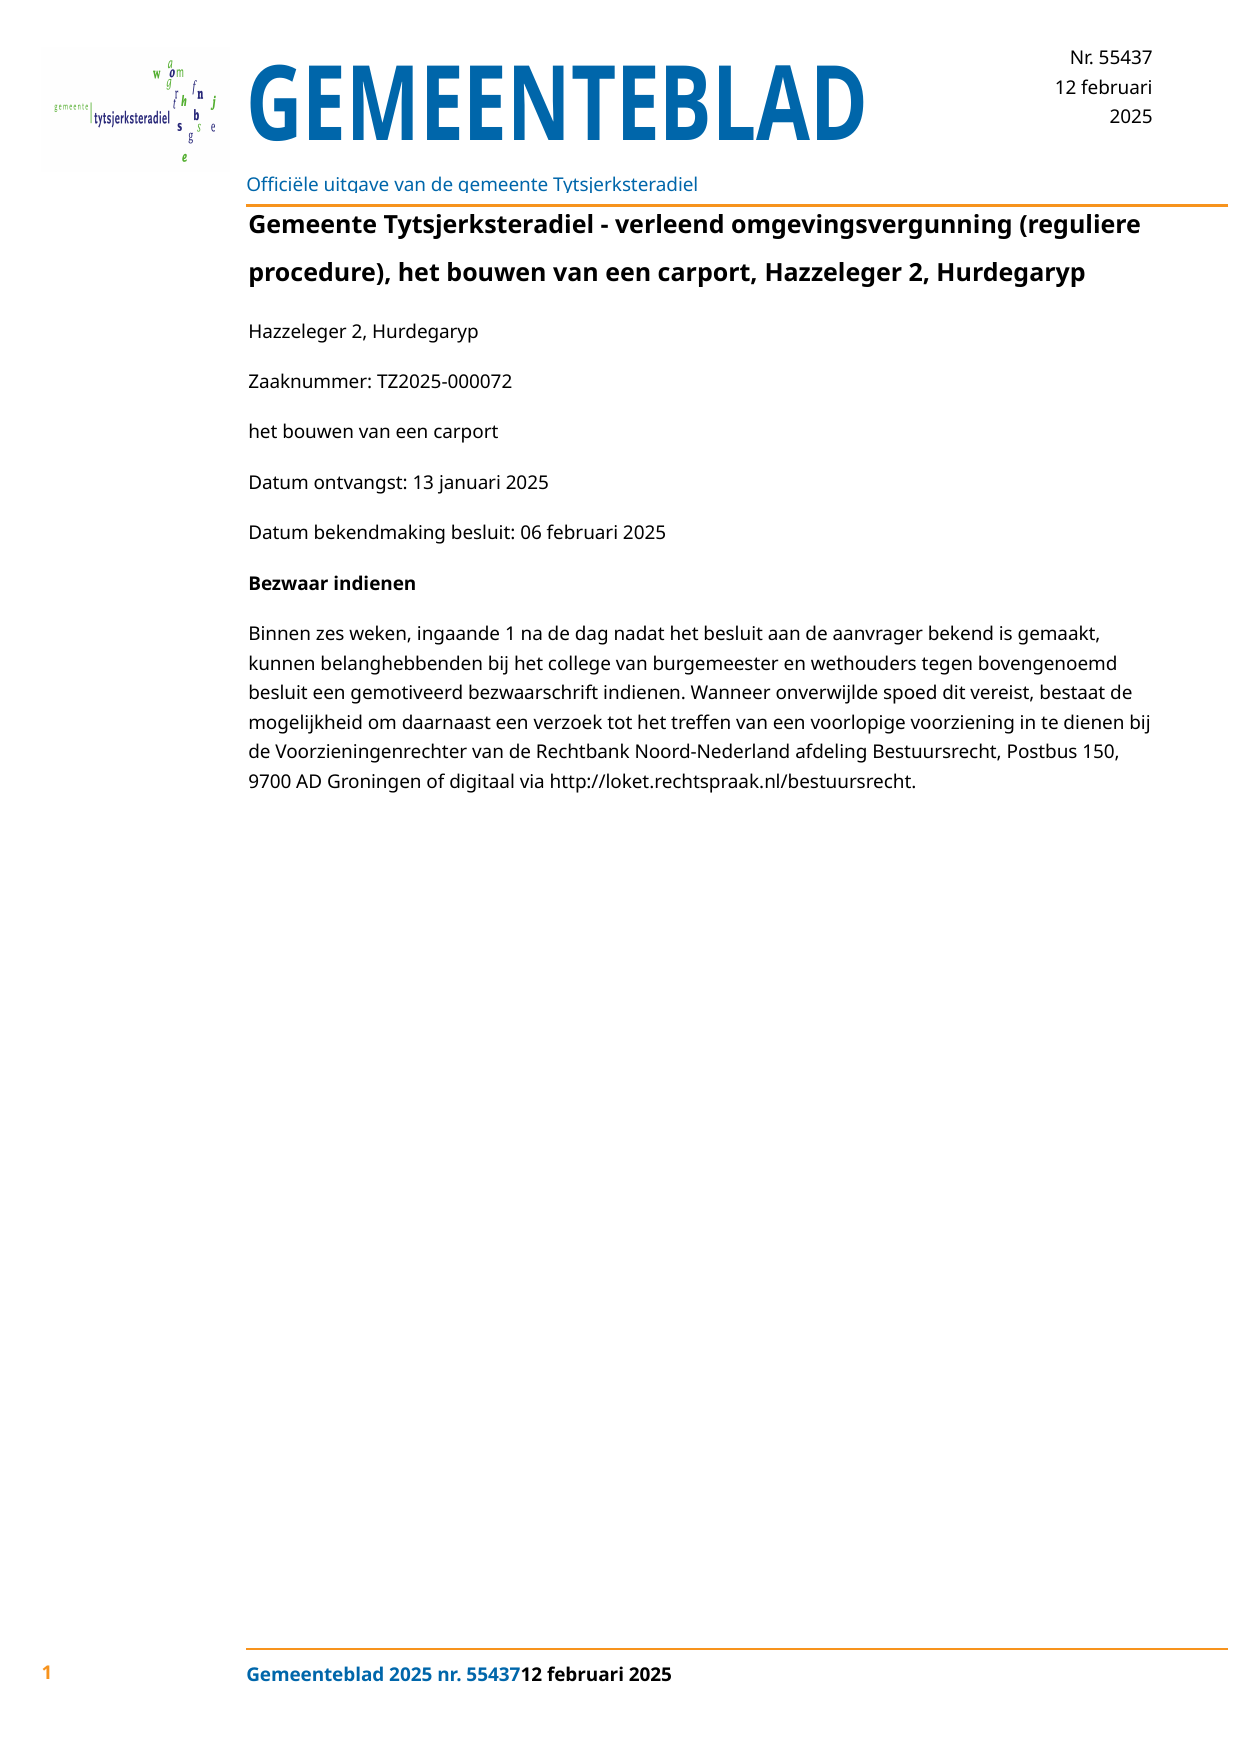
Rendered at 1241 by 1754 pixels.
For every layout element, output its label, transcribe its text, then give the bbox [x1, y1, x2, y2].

text Gemeente Tytsjerksteradiel - verleend omgevingsvergunning (reguliere procedure), het bouwen van een carport, Hazzeleger 2, Hurdegaryp [248, 207, 1152, 288]
text Datum bekendmaking besluit: 06 februari 2025 [248, 519, 1152, 545]
text Zaaknummer: TZ2025-000072 [248, 368, 1152, 394]
text Hazzeleger 2, Hurdegaryp [248, 318, 1152, 344]
text Bezwaar indienen [248, 570, 1152, 596]
text Binnen zes weken, ingaande 1 na de dag nadat het besluit aan de aanvrager bekend is gemaakt, kunnen belanghebbenden bij het college van burgemeester en wethouders tegen bovengenoemd besluit een gemotiveerd bezwaarschrift indienen. Wanneer onverwijlde spoed dit vereist, bestaat de mogelijkheid om daarnaast een verzoek tot het treffen van een voorlopige voorziening in te dienen bij de Voorzieningenrechter van de Rechtbank Noord-Nederland afdeling Bestuursrecht, Postbus 150, 9700 AD Groningen of digitaal via http://loket.rechtspraak.nl/bestuursrecht. [248, 620, 1152, 794]
text Datum ontvangst: 13 januari 2025 [248, 469, 1152, 495]
text het bouwen van een carport [248, 419, 1152, 444]
picture [41, 47, 231, 172]
